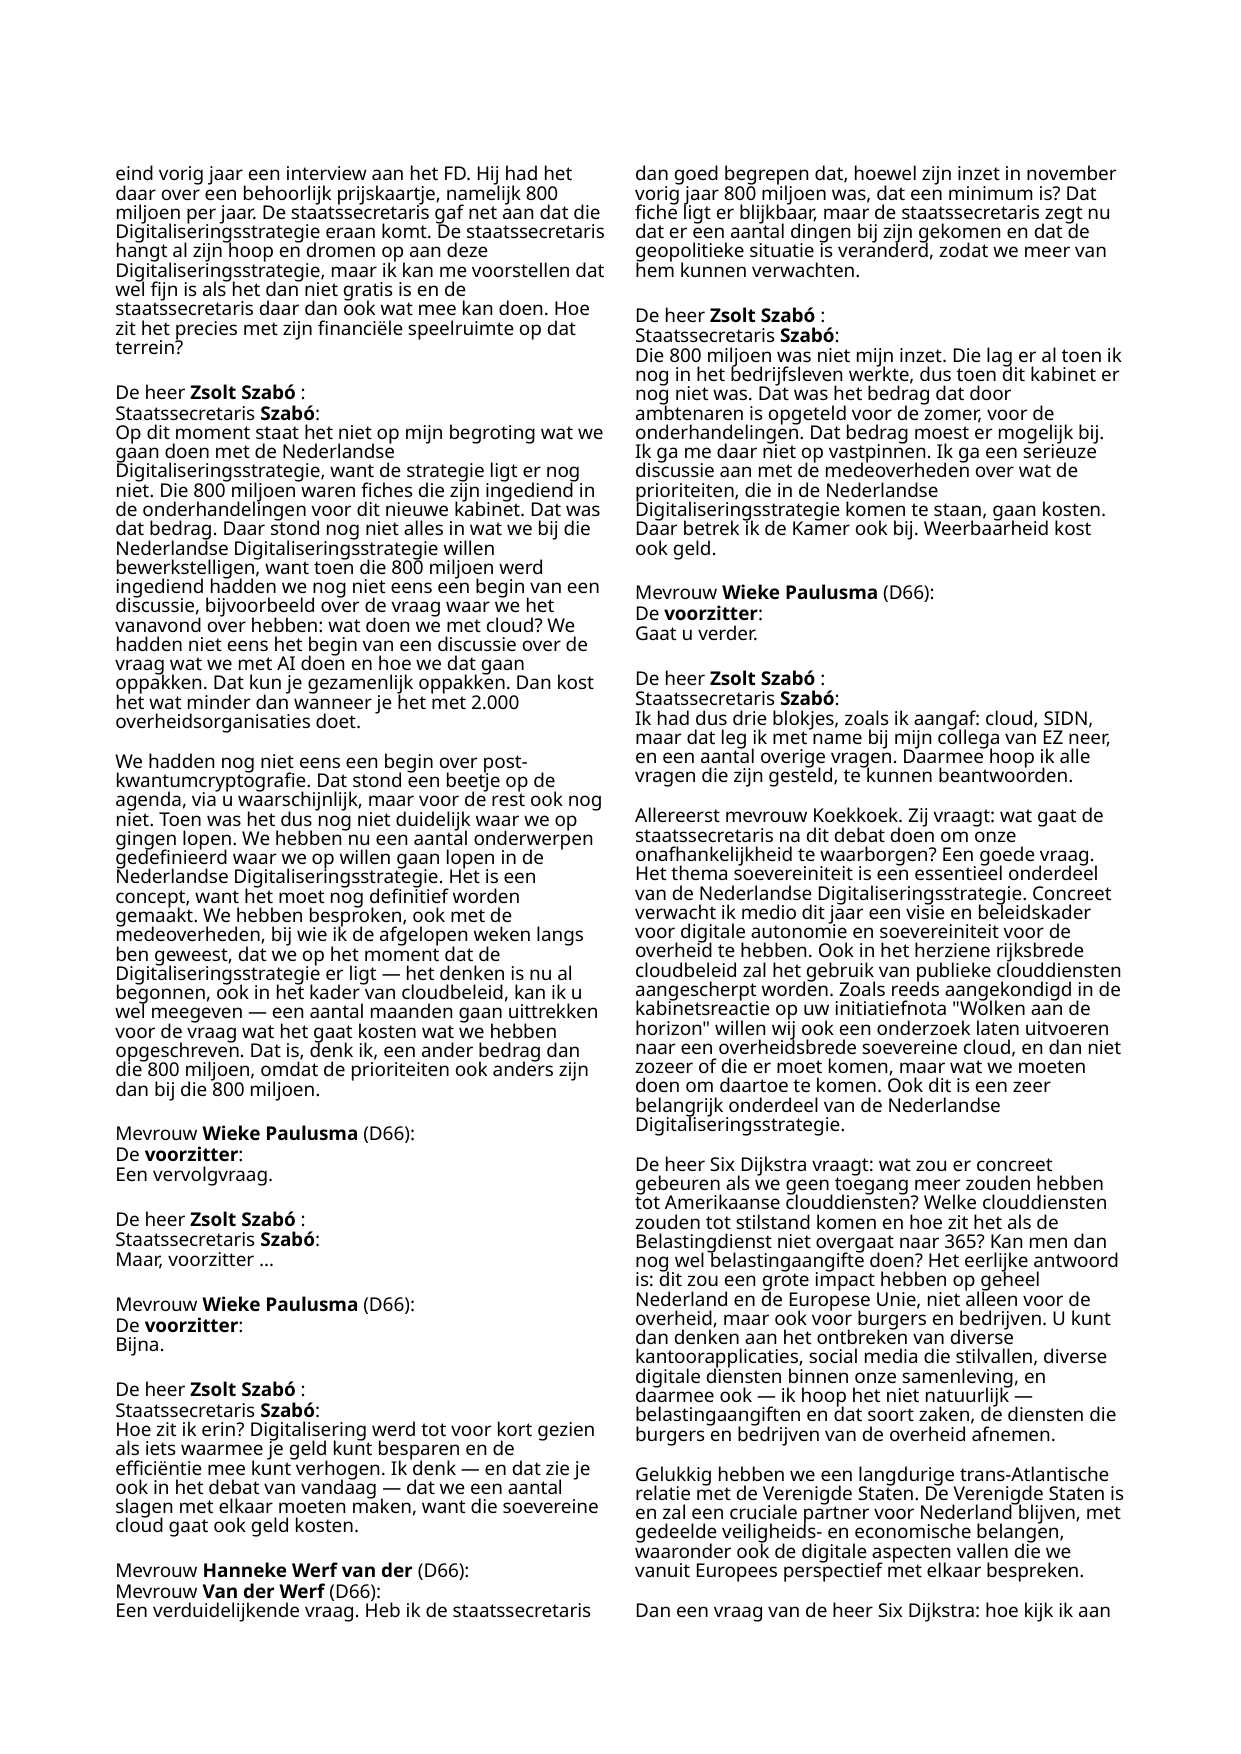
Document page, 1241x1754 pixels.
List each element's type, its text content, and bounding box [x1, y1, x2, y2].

text Allereerst mevrouw Koekkoek. Zij vraagt: wat gaat de staatssecretaris na dit debat doen om onze onafhankelijkheid te waarborgen? Een goede vraag. Het thema soevereiniteit is een essentieel onderdeel van de Nederlandse Digitaliseringsstrategie. Concreet verwacht ik medio dit jaar een visie en beleidskader voor digitale autonomie en soevereiniteit voor de overheid te hebben. Ook in het herziene rijksbrede cloudbeleid zal het gebruik van publieke clouddiensten aangescherpt worden. Zoals reeds aangekondigd in de kabinetsreactie op uw initiatiefnota "Wolken aan de horizon" willen wij ook een onderzoek laten uitvoeren naar een overheidsbrede soevereine cloud, en dan niet zozeer of die er moet komen, maar wat we moeten doen om daartoe te komen. Ook dit is een zeer belangrijk onderdeel van de Nederlandse Digitaliseringsstrategie. [635, 807, 1125, 1135]
text Gelukkig hebben we een langdurige trans-Atlantische relatie met de Verenigde Staten. De Verenigde Staten is en zal een cruciale partner voor Nederland blijven, met gedeelde veiligheids- en economische belangen, waaronder ook de digitale aspecten vallen die we vanuit Europees perspectief met elkaar bespreken. [635, 1466, 1125, 1581]
text Bijna. [115, 1336, 605, 1355]
text Mevrouw Wieke Paulusma (D66): [635, 579, 1125, 605]
text Een verduidelijkende vraag. Heb ik de staatssecretaris [115, 1602, 605, 1622]
text Staatssecretaris Szabó: [115, 1231, 605, 1251]
text Mevrouw Wieke Paulusma (D66): [115, 1121, 605, 1146]
text Mevrouw Wieke Paulusma (D66): [115, 1291, 605, 1317]
text Ik had dus drie blokjes, zoals ik aangaf: cloud, SIDN, maar dat leg ik met name bij mijn collega van EZ neer, en een aantal overige vragen. Daarmee hoop ik alle vragen die zijn gesteld, te kunnen beantwoorden. [635, 710, 1125, 787]
text Op dit moment staat het niet op mijn begroting wat we gaan doen met de Nederlandse Digitaliseringsstrategie, want de strategie ligt er nog niet. Die 800 miljoen waren fiches die zijn ingediend in de onderhandelingen voor dit nieuwe kabinet. Dat was dat bedrag. Daar stond nog niet alles in wat we bij die Nederlandse Digitaliseringsstrategie willen bewerkstelligen, want toen die 800 miljoen werd ingediend hadden we nog niet eens een begin van een discussie, bijvoorbeeld over de vraag waar we het vanavond over hebben: wat doen we met cloud? We hadden niet eens het begin van een discussie over de vraag wat we met AI doen en hoe we dat gaan oppakken. Dat kun je gezamenlijk oppakken. Dan kost het wat minder dan wanneer je het met 2.000 overheidsorganisaties doet. [115, 424, 605, 732]
text Mevrouw Van der Werf (D66): [115, 1583, 605, 1602]
text De heer Zsolt Szabó : [635, 302, 1125, 327]
text De heer Zsolt Szabó : [115, 379, 605, 404]
text Een vervolgvraag. [115, 1166, 605, 1185]
text Hoe zit ik erin? Digitalisering werd tot voor kort gezien als iets waarmee je geld kunt besparen en de efficiëntie mee kunt verhogen. Ik denk — en dat zie je ook in het debat van vandaag — dat we een aantal slagen met elkaar moeten maken, want die soevereine cloud gaat ook geld kosten. [115, 1421, 605, 1537]
text Staatssecretaris Szabó: [115, 404, 605, 424]
text Gaat u verder. [635, 624, 1125, 644]
text Maar, voorzitter … [115, 1251, 605, 1270]
text De heer Six Dijkstra vraagt: wat zou er concreet gebeuren als we geen toegang meer zouden hebben tot Amerikaanse clouddiensten? Welke clouddiensten zouden tot stilstand komen en hoe zit het als de Belastingdienst niet overgaat naar 365? Kan men dan nog wel belastingaangifte doen? Het eerlijke antwoord is: dit zou een grote impact hebben op geheel Nederland en de Europese Unie, niet alleen voor de overheid, maar ook voor burgers en bedrijven. U kunt dan denken aan het ontbreken van diverse kantoorapplicaties, social media die stilvallen, diverse digitale diensten binnen onze samenleving, en daarmee ook — ik hoop het niet natuurlijk — belastingaangiften en dat soort zaken, de diensten die burgers en bedrijven van de overheid afnemen. [635, 1156, 1125, 1445]
text We hadden nog niet eens een begin over post-kwantumcryptografie. Dat stond een beetje op de agenda, via u waarschijnlijk, maar voor de rest ook nog niet. Toen was het dus nog niet duidelijk waar we op gingen lopen. We hebben nu een aantal onderwerpen gedefinieerd waar we op willen gaan lopen in de Nederlandse Digitaliseringsstrategie. Het is een concept, want het moet nog definitief worden gemaakt. We hebben besproken, ook met de medeoverheden, bij wie ik de afgelopen weken langs ben geweest, dat we op het moment dat de Digitaliseringsstrategie er ligt — het denken is nu al begonnen, ook in het kader van cloudbeleid, kan ik u wel meegeven — een aantal maanden gaan uittrekken voor de vraag wat het gaat kosten wat we hebben opgeschreven. Dat is, denk ik, een ander bedrag dan die 800 miljoen, omdat de prioriteiten ook anders zijn dan bij die 800 miljoen. [115, 753, 605, 1100]
text Die 800 miljoen was niet mijn inzet. Die lag er al toen ik nog in het bedrijfsleven werkte, dus toen dit kabinet er nog niet was. Dat was het bedrag dat door ambtenaren is opgeteld voor de zomer, voor de onderhandelingen. Dat bedrag moest er mogelijk bij. Ik ga me daar niet op vastpinnen. Ik ga een serieuze discussie aan met de medeoverheden over wat de prioriteiten, die in de Nederlandse Digitaliseringsstrategie komen te staan, gaan kosten. Daar betrek ik de Kamer ook bij. Weerbaarheid kost ook geld. [635, 347, 1125, 559]
text Staatssecretaris Szabó: [635, 690, 1125, 710]
text Staatssecretaris Szabó: [635, 327, 1125, 347]
text De voorzitter: [635, 605, 1125, 624]
text De heer Zsolt Szabó : [115, 1206, 605, 1231]
text Staatssecretaris Szabó: [115, 1402, 605, 1421]
text De voorzitter: [115, 1146, 605, 1166]
text eind vorig jaar een interview aan het FD. Hij had het daar over een behoorlijk prijskaartje, namelijk 800 miljoen per jaar. De staatssecretaris gaf net aan dat die Digitaliseringsstrategie eraan komt. De staatssecretaris hangt al zijn hoop en dromen op aan deze Digitaliseringsstrategie, maar ik kan me voorstellen dat wel fijn is als het dan niet gratis is en de staatssecretaris daar dan ook wat mee kan doen. Hoe zit het precies met zijn financiële speelruimte op dat terrein? [115, 165, 605, 358]
text De voorzitter: [115, 1317, 605, 1336]
text dan goed begrepen dat, hoewel zijn inzet in november vorig jaar 800 miljoen was, dat een minimum is? Dat fiche ligt er blijkbaar, maar de staatssecretaris zegt nu dat er een aantal dingen bij zijn gekomen en dat de geopolitieke situatie is veranderd, zodat we meer van hem kunnen verwachten. [635, 165, 1125, 281]
text Dan een vraag van de heer Six Dijkstra: hoe kijk ik aan [635, 1602, 1125, 1621]
text Mevrouw Hanneke Werf van der (D66): [115, 1557, 605, 1583]
text De heer Zsolt Szabó : [115, 1376, 605, 1402]
text De heer Zsolt Szabó : [635, 665, 1125, 690]
